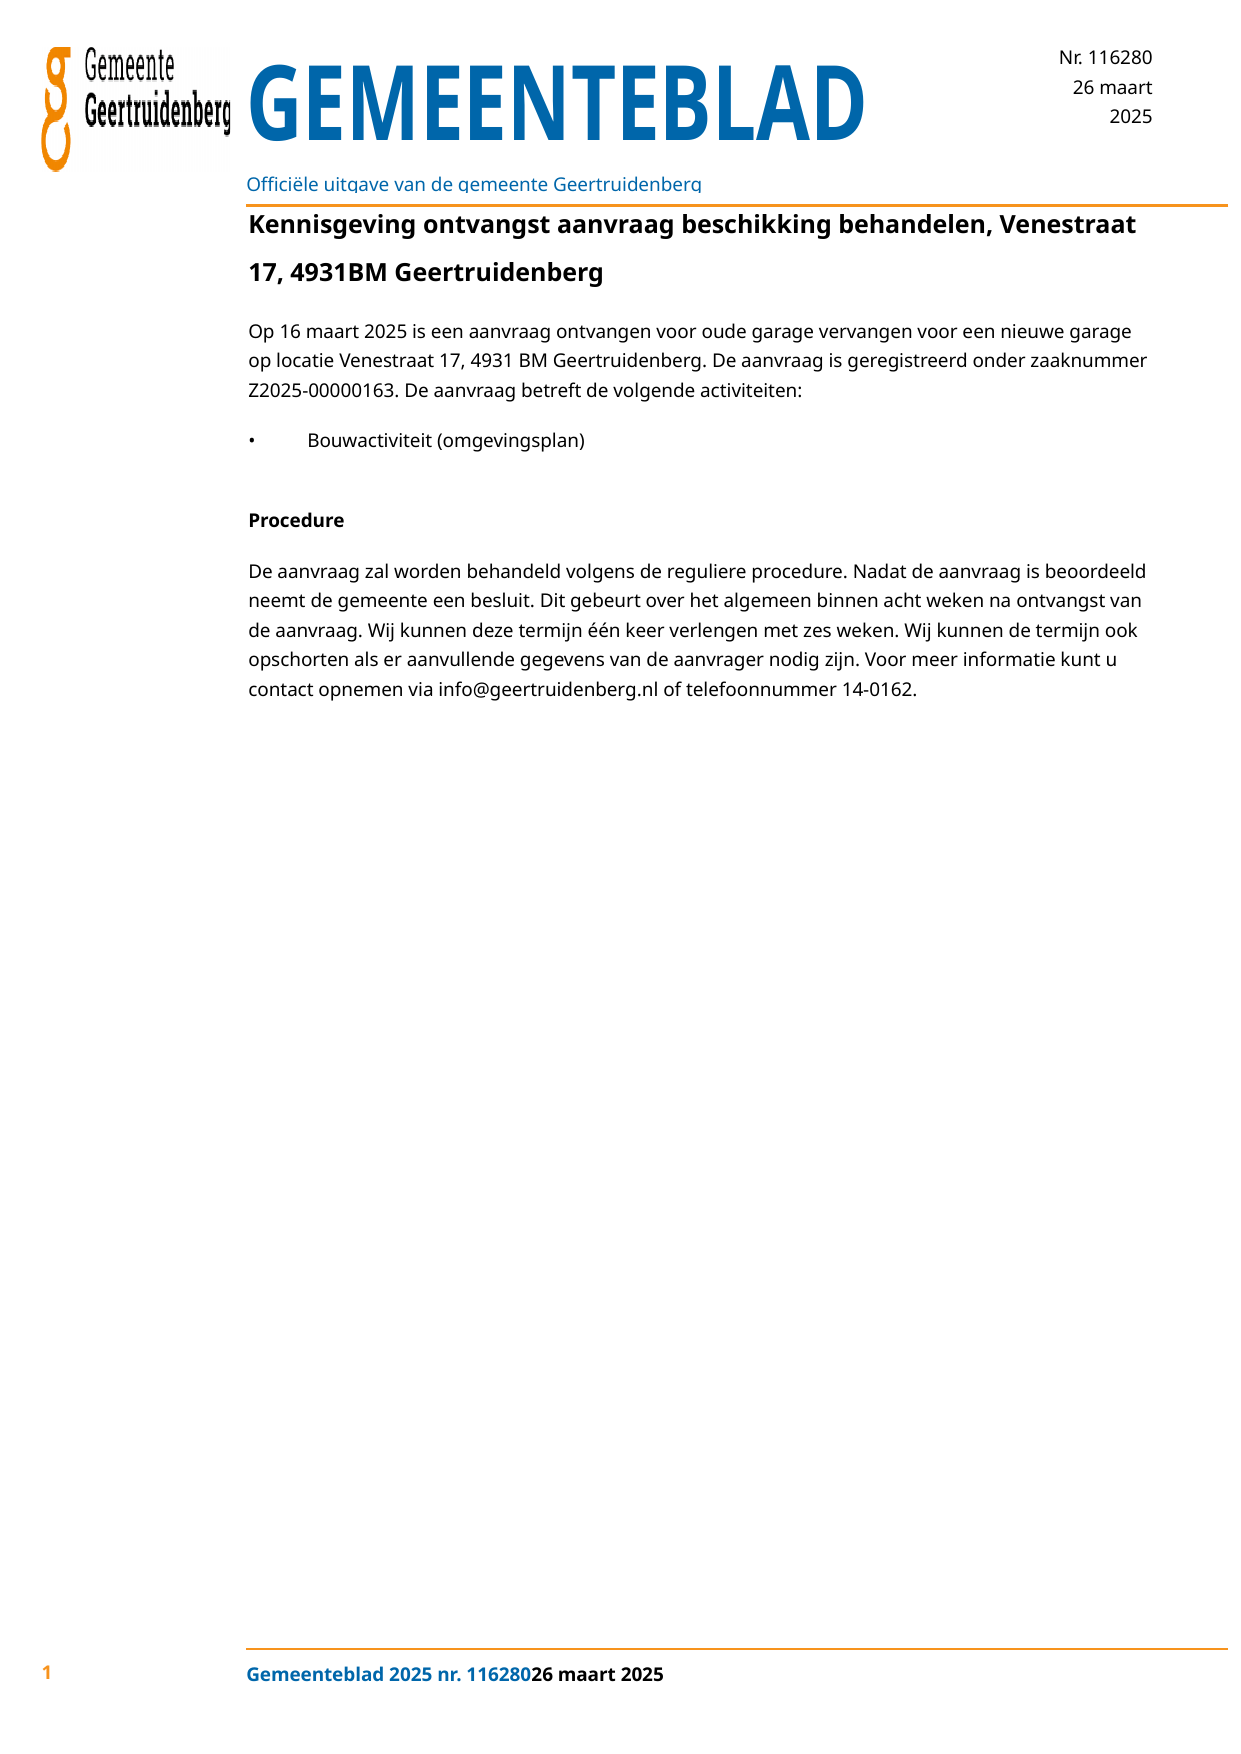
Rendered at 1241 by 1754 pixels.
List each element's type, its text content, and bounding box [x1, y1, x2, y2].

text Kennisgeving ontvangst aanvraag beschikking behandelen, Venestraat 17, 4931BM Geertruidenberg [248, 207, 1152, 288]
list Bouwactiviteit (omgevingsplan) [248, 427, 1152, 453]
text Op 16 maart 2025 is een aanvraag ontvangen voor oude garage vervangen voor een nieuwe garage op locatie Venestraat 17, 4931 BM Geertruidenberg. De aanvraag is geregistreerd onder zaaknummer Z2025-00000163. De aanvraag betreft de volgende activiteiten: [248, 318, 1152, 403]
picture [41, 47, 231, 172]
text Procedure [248, 507, 1152, 533]
text De aanvraag zal worden behandeld volgens de reguliere procedure. Nadat de aanvraag is beoordeeld neemt de gemeente een besluit. Dit gebeurt over het algemeen binnen acht weken na ontvangst van de aanvraag. Wij kunnen deze termijn één keer verlengen met zes weken. Wij kunnen de termijn ook opschorten als er aanvullende gegevens van de aanvrager nodig zijn. Voor meer informatie kunt u contact opnemen via info@geertruidenberg.nl of telefoonnummer 14-0162. [248, 558, 1152, 702]
